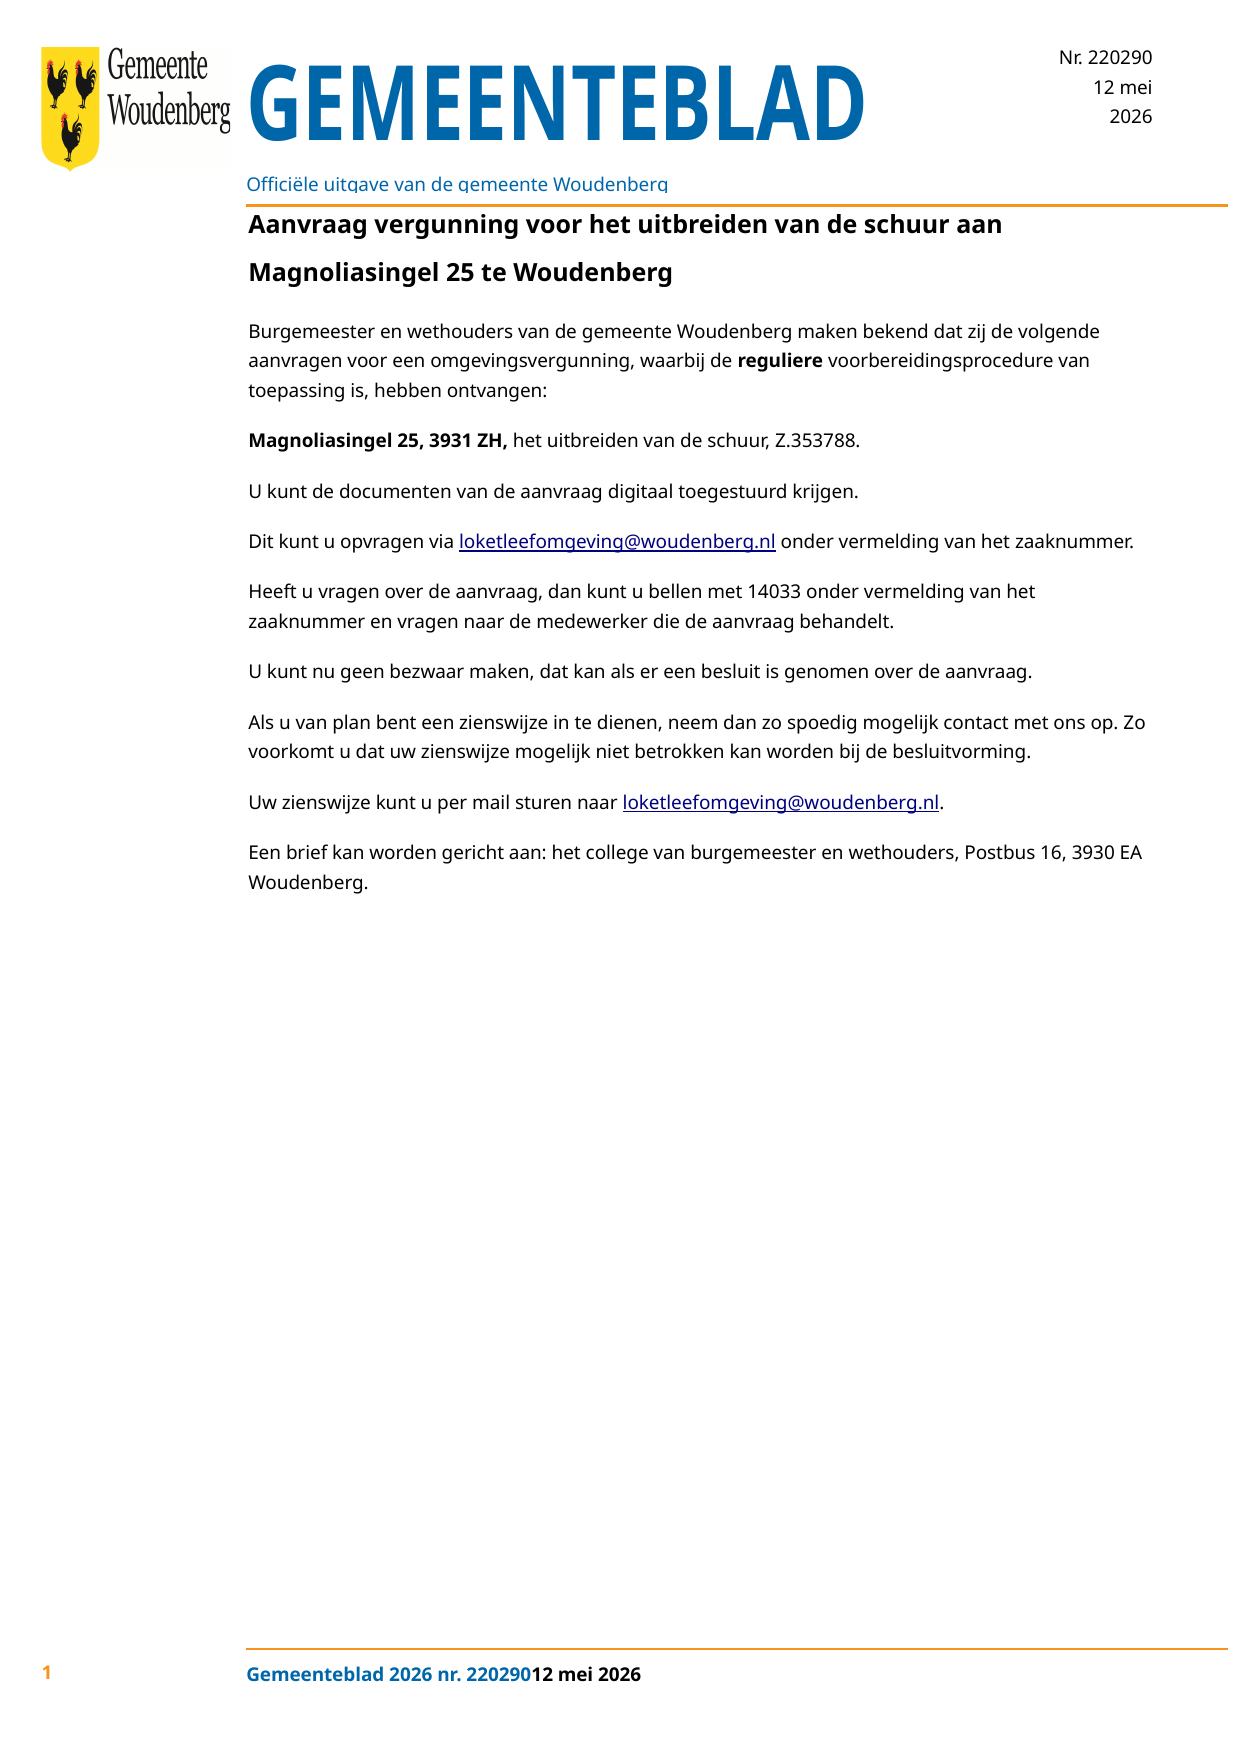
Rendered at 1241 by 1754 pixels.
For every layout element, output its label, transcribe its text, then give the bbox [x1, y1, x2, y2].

text Als u van plan bent een zienswijze in te dienen, neem dan zo spoedig mogelijk contact met ons op. Zo voorkomt u dat uw zienswijze mogelijk niet betrokken kan worden bij de besluitvorming. [248, 709, 1152, 764]
text U kunt nu geen bezwaar maken, dat kan als er een besluit is genomen over de aanvraag. [248, 659, 1152, 684]
text Aanvraag vergunning voor het uitbreiden van de schuur aan Magnoliasingel 25 te Woudenberg [248, 207, 1152, 288]
text Burgemeester en wethouders van de gemeente Woudenberg maken bekend dat zij de volgende aanvragen voor een omgevingsvergunning, waarbij de reguliere voorbereidingsprocedure van toepassing is, hebben ontvangen: [248, 318, 1152, 403]
text Uw zienswijze kunt u per mail sturen naar loketleefomgeving@woudenberg.nl. [248, 789, 1152, 815]
text U kunt de documenten van de aanvraag digitaal toegestuurd krijgen. [248, 478, 1152, 504]
text Heeft u vragen over de aanvraag, dan kunt u bellen met 14033 onder vermelding van het zaaknummer en vragen naar de medewerker die de aanvraag behandelt. [248, 579, 1152, 634]
text Magnoliasingel 25, 3931 ZH, het uitbreiden van de schuur, Z.353788. [248, 427, 1152, 453]
picture [41, 47, 231, 172]
text Een brief kan worden gericht aan: het college van burgemeester en wethouders, Postbus 16, 3930 EA Woudenberg. [248, 839, 1152, 895]
text Dit kunt u opvragen via loketleefomgeving@woudenberg.nl onder vermelding van het zaaknummer. [248, 528, 1152, 554]
